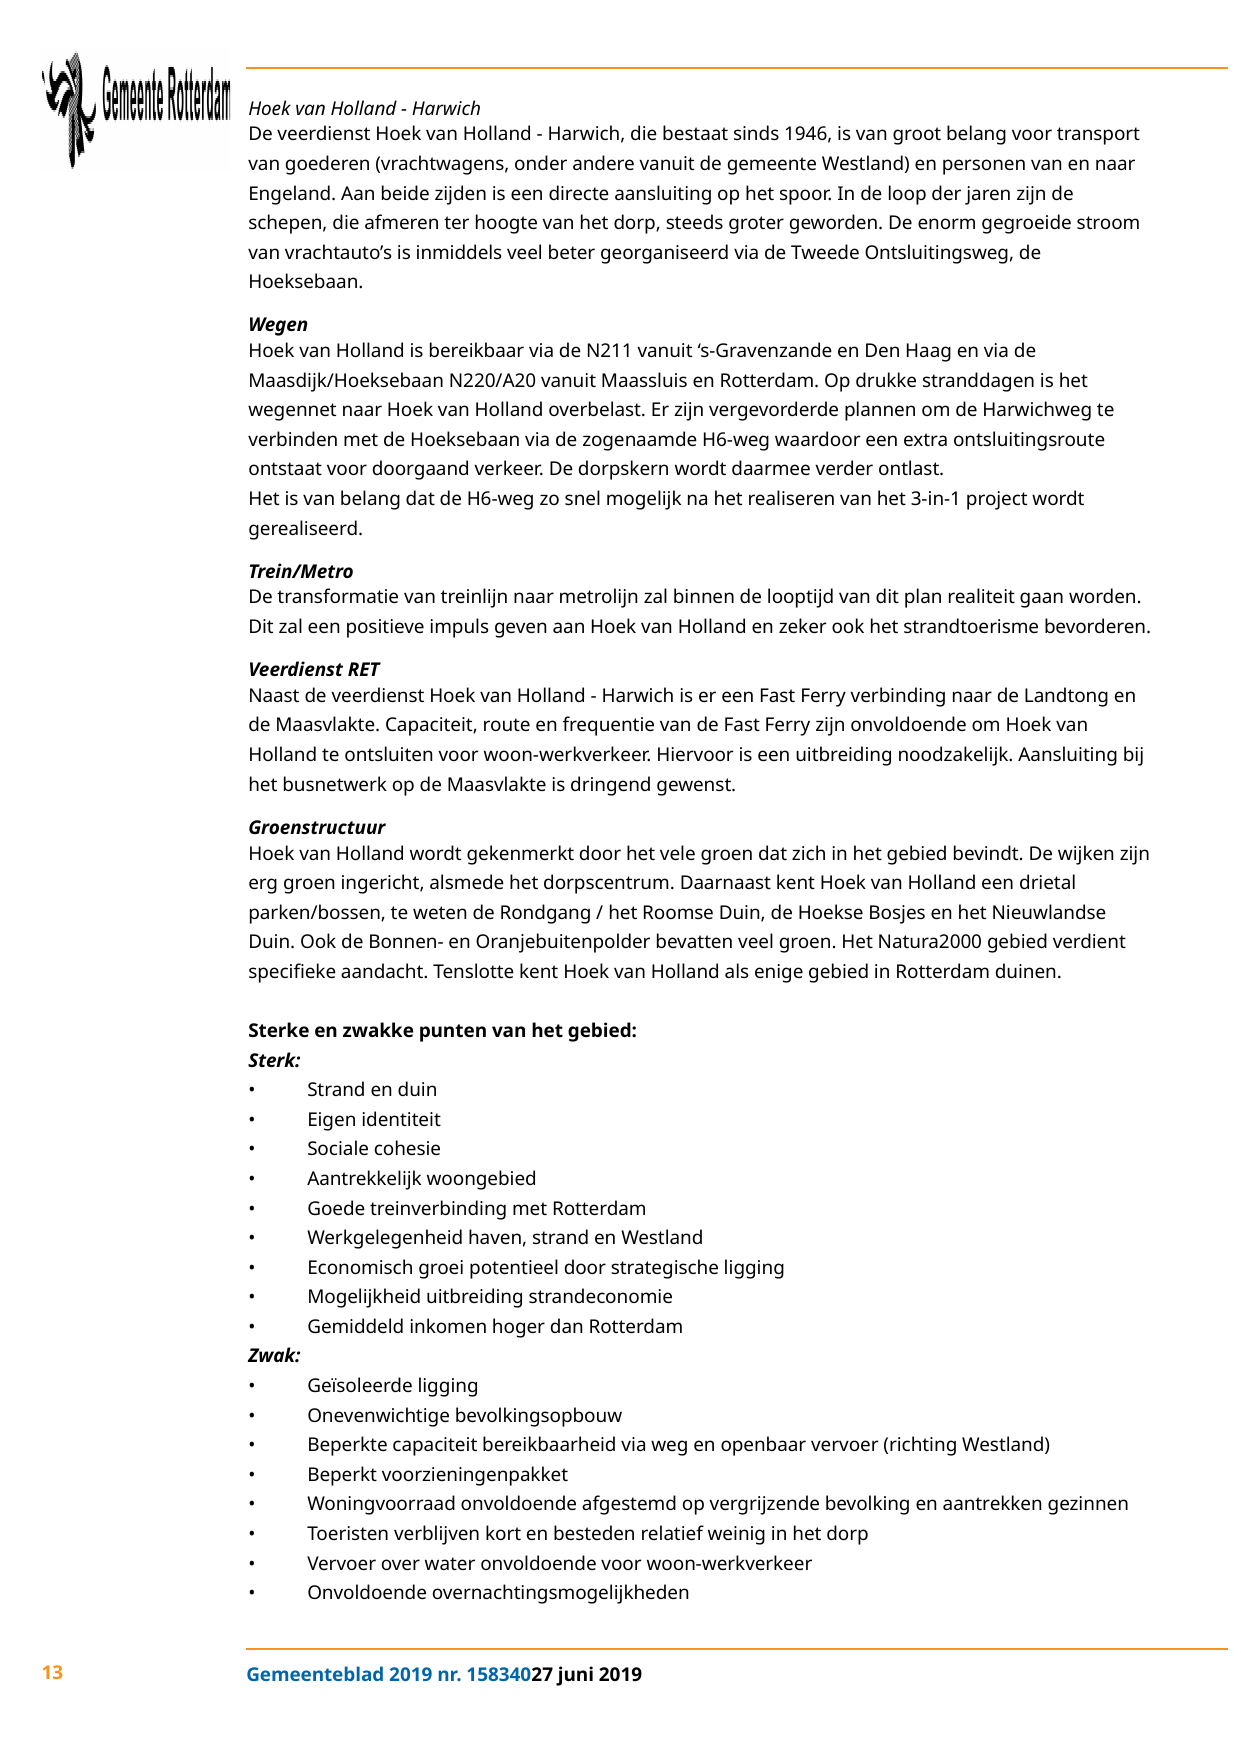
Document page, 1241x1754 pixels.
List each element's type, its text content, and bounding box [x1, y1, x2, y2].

text Zwak: [248, 1343, 1152, 1368]
list Onvoldoende overnachtingsmogelijkheden [248, 1579, 1152, 1605]
text Sterke en zwakke punten van het gebied: [248, 1017, 1152, 1043]
text Trein/Metro [248, 558, 1152, 584]
list Vervoer over water onvoldoende voor woon-werkverkeer [248, 1550, 1152, 1575]
list Mogelijkheid uitbreiding strandeconomie [248, 1283, 1152, 1309]
text Veerdienst RET [248, 656, 1152, 682]
text Sterk: [248, 1047, 1152, 1072]
list Woningvoorraad onvoldoende afgestemd op vergrijzende bevolking en aantrekken gezinnen [248, 1491, 1152, 1516]
text Wegen [248, 312, 1152, 337]
text Hoek van Holland - Harwich [248, 95, 1152, 121]
text Hoek van Holland wordt gekenmerkt door het vele groen dat zich in het gebied bevindt. De wijken zijn erg groen ingericht, alsmede het dorpscentrum. Daarnaast kent Hoek van Holland een drietal parken/bossen, te weten de Rondgang / het Roomse Duin, de Hoekse Bosjes en het Nieuwlandse Duin. Ook de Bonnen- en Oranjebuitenpolder bevatten veel groen. Het Natura2000 gebied verdient specifieke aandacht. Tenslotte kent Hoek van Holland als enige gebied in Rotterdam duinen. [248, 840, 1152, 984]
list Beperkte capaciteit bereikbaarheid via weg en openbaar vervoer (richting Westland) [248, 1431, 1152, 1457]
list Aantrekkelijk woongebied [248, 1165, 1152, 1191]
text De veerdienst Hoek van Holland - Harwich, die bestaat sinds 1946, is van groot belang voor transport van goederen (vrachtwagens, onder andere vanuit de gemeente Westland) en personen van en naar Engeland. Aan beide zijden is een directe aansluiting op het spoor. In de loop der jaren zijn de schepen, die afmeren ter hoogte van het dorp, steeds groter geworden. De enorm gegroeide stroom van vrachtauto’s is inmiddels veel beter georganiseerd via de Tweede Ontsluitingsweg, de Hoeksebaan. [248, 121, 1152, 294]
list Eigen identiteit [248, 1106, 1152, 1132]
list Economisch groei potentieel door strategische ligging [248, 1254, 1152, 1279]
text Groenstructuur [248, 814, 1152, 840]
text De transformatie van treinlijn naar metrolijn zal binnen de looptijd van dit plan realiteit gaan worden. Dit zal een positieve impuls geven aan Hoek van Holland en zeker ook het strandtoerisme bevorderen. [248, 584, 1152, 639]
list Gemiddeld inkomen hoger dan Rotterdam [248, 1313, 1152, 1339]
list Goede treinverbinding met Rotterdam [248, 1195, 1152, 1220]
text Naast de veerdienst Hoek van Holland - Harwich is er een Fast Ferry verbinding naar de Landtong en de Maasvlakte. Capaciteit, route en frequentie van de Fast Ferry zijn onvoldoende om Hoek van Holland te ontsluiten voor woon-werkverkeer. Hiervoor is een uitbreiding noodzakelijk. Aansluiting bij het busnetwerk op de Maasvlakte is dringend gewenst. [248, 682, 1152, 797]
list Beperkt voorzieningenpakket [248, 1461, 1152, 1487]
text Het is van belang dat de H6-weg zo snel mogelijk na het realiseren van het 3-in-1 project wordt gerealiseerd. [248, 485, 1152, 541]
picture [41, 47, 231, 172]
list Sociale cohesie [248, 1136, 1152, 1161]
list Strand en duin [248, 1076, 1152, 1102]
list Werkgelegenheid haven, strand en Westland [248, 1224, 1152, 1250]
list Onevenwichtige bevolkingsopbouw [248, 1402, 1152, 1427]
list Toeristen verblijven kort en besteden relatief weinig in het dorp [248, 1520, 1152, 1546]
list Geïsoleerde ligging [248, 1372, 1152, 1398]
text Hoek van Holland is bereikbaar via de N211 vanuit ‘s-Gravenzande en Den Haag en via de Maasdijk/Hoeksebaan N220/A20 vanuit Maassluis en Rotterdam. Op drukke stranddagen is het wegennet naar Hoek van Holland overbelast. Er zijn vergevorderde plannen om de Harwichweg te verbinden met de Hoeksebaan via de zogenaamde H6-weg waardoor een extra ontsluitingsroute ontstaat voor doorgaand verkeer. De dorpskern wordt daarmee verder ontlast. [248, 337, 1152, 481]
